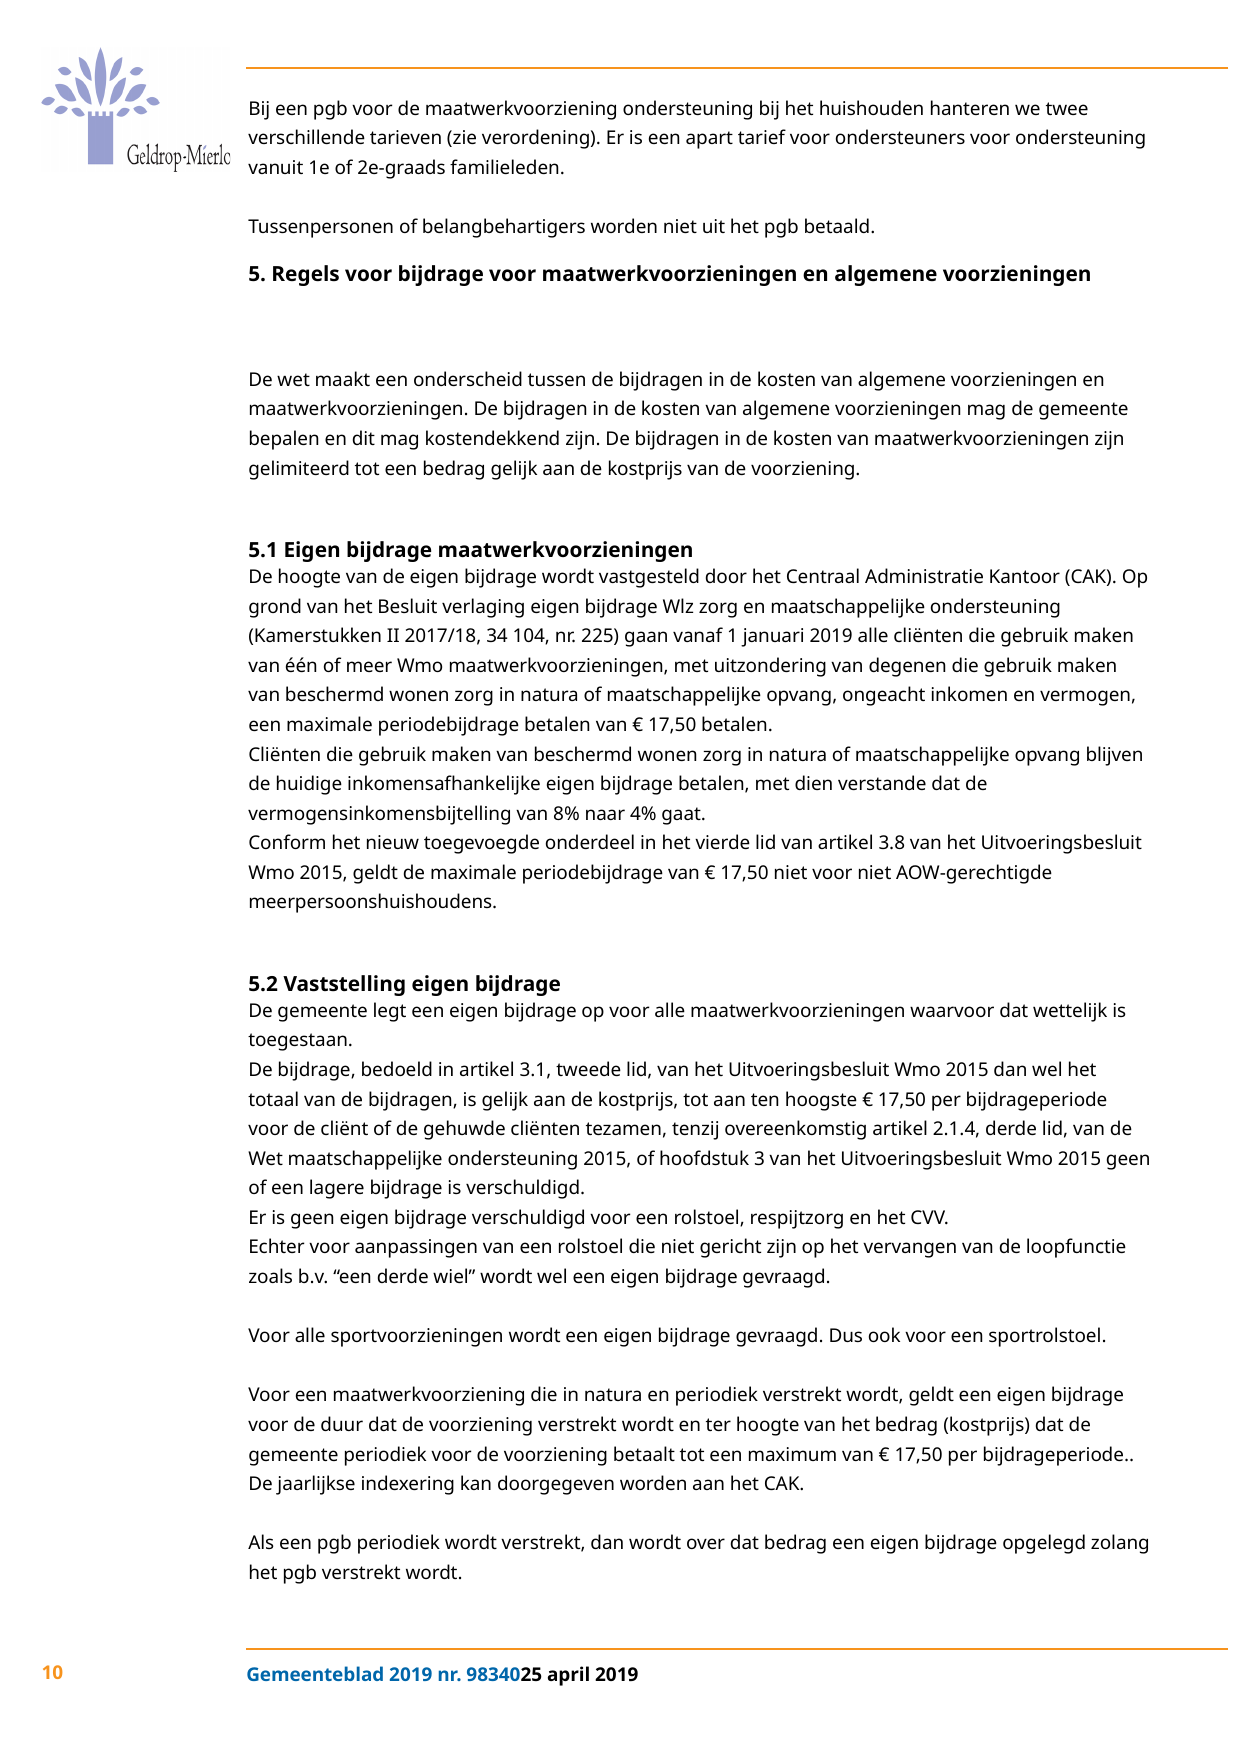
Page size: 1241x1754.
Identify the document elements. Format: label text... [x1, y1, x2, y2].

text De wet maakt een onderscheid tussen de bijdragen in de kosten van algemene voorzieningen en maatwerkvoorzieningen. De bijdragen in de kosten van algemene voorzieningen mag de gemeente bepalen en dit mag kostendekkend zijn. De bijdragen in de kosten van maatwerkvoorzieningen zijn gelimiteerd tot een bedrag gelijk aan de kostprijs van de voorziening. [248, 366, 1152, 481]
text Conform het nieuw toegevoegde onderdeel in het vierde lid van artikel 3.8 van het Uitvoeringsbesluit Wmo 2015, geldt de maximale periodebijdrage van € 17,50 niet voor niet AOW-gerechtigde meerpersoonshuishoudens. [248, 829, 1152, 914]
text 5.1 Eigen bijdrage maatwerkvoorzieningen [248, 535, 1152, 563]
text De gemeente legt een eigen bijdrage op voor alle maatwerkvoorzieningen waarvoor dat wettelijk is toegestaan. [248, 997, 1152, 1052]
text Voor een maatwerkvoorziening die in natura en periodiek verstrekt wordt, geldt een eigen bijdrage voor de duur dat de voorziening verstrekt wordt en ter hoogte van het bedrag (kostprijs) dat de gemeente periodiek voor de voorziening betaalt tot een maximum van € 17,50 per bijdrageperiode.. [248, 1382, 1152, 1467]
text Er is geen eigen bijdrage verschuldigd voor een rolstoel, respijtzorg en het CVV. [248, 1204, 1152, 1230]
text Tussenpersonen of belangbehartigers worden niet uit het pgb betaald. [248, 213, 1152, 239]
text De bijdrage, bedoeld in artikel 3.1, tweede lid, van het Uitvoeringsbesluit Wmo 2015 dan wel het totaal van de bijdragen, is gelijk aan de kostprijs, tot aan ten hoogste € 17,50 per bijdrageperiode voor de cliënt of de gehuwde cliënten tezamen, tenzij overeenkomstig artikel 2.1.4, derde lid, van de Wet maatschappelijke ondersteuning 2015, of hoofdstuk 3 van het Uitvoeringsbesluit Wmo 2015 geen of een lagere bijdrage is verschuldigd. [248, 1056, 1152, 1200]
text 5. Regels voor bijdrage voor maatwerkvoorzieningen en algemene voorzieningen [248, 259, 1152, 287]
text De hoogte van de eigen bijdrage wordt vastgesteld door het Centraal Administratie Kantoor (CAK). Op grond van het Besluit verlaging eigen bijdrage Wlz zorg en maatschappelijke ondersteuning (Kamerstukken II 2017/18, 34 104, nr. 225) gaan vanaf 1 januari 2019 alle cliënten die gebruik maken van één of meer Wmo maatwerkvoorzieningen, met uitzondering van degenen die gebruik maken van beschermd wonen zorg in natura of maatschappelijke opvang, ongeacht inkomen en vermogen, een maximale periodebijdrage betalen van € 17,50 betalen. [248, 563, 1152, 737]
picture [41, 47, 231, 172]
text Als een pgb periodiek wordt verstrekt, dan wordt over dat bedrag een eigen bijdrage opgelegd zolang het pgb verstrekt wordt. [248, 1529, 1152, 1585]
text Voor alle sportvoorzieningen wordt een eigen bijdrage gevraagd. Dus ook voor een sportrolstoel. [248, 1322, 1152, 1348]
text Echter voor aanpassingen van een rolstoel die niet gericht zijn op het vervangen van de loopfunctie zoals b.v. “een derde wiel” wordt wel een eigen bijdrage gevraagd. [248, 1234, 1152, 1289]
text De jaarlijkse indexering kan doorgegeven worden aan het CAK. [248, 1470, 1152, 1496]
text Cliënten die gebruik maken van beschermd wonen zorg in natura of maatschappelijke opvang blijven de huidige inkomensafhankelijke eigen bijdrage betalen, met dien verstande dat de vermogensinkomensbijtelling van 8% naar 4% gaat. [248, 741, 1152, 826]
text Bij een pgb voor de maatwerkvoorziening ondersteuning bij het huishouden hanteren we twee verschillende tarieven (zie verordening). Er is een apart tarief voor ondersteuners voor ondersteuning vanuit 1e of 2e-graads familieleden. [248, 95, 1152, 180]
text 5.2 Vaststelling eigen bijdrage [248, 969, 1152, 997]
